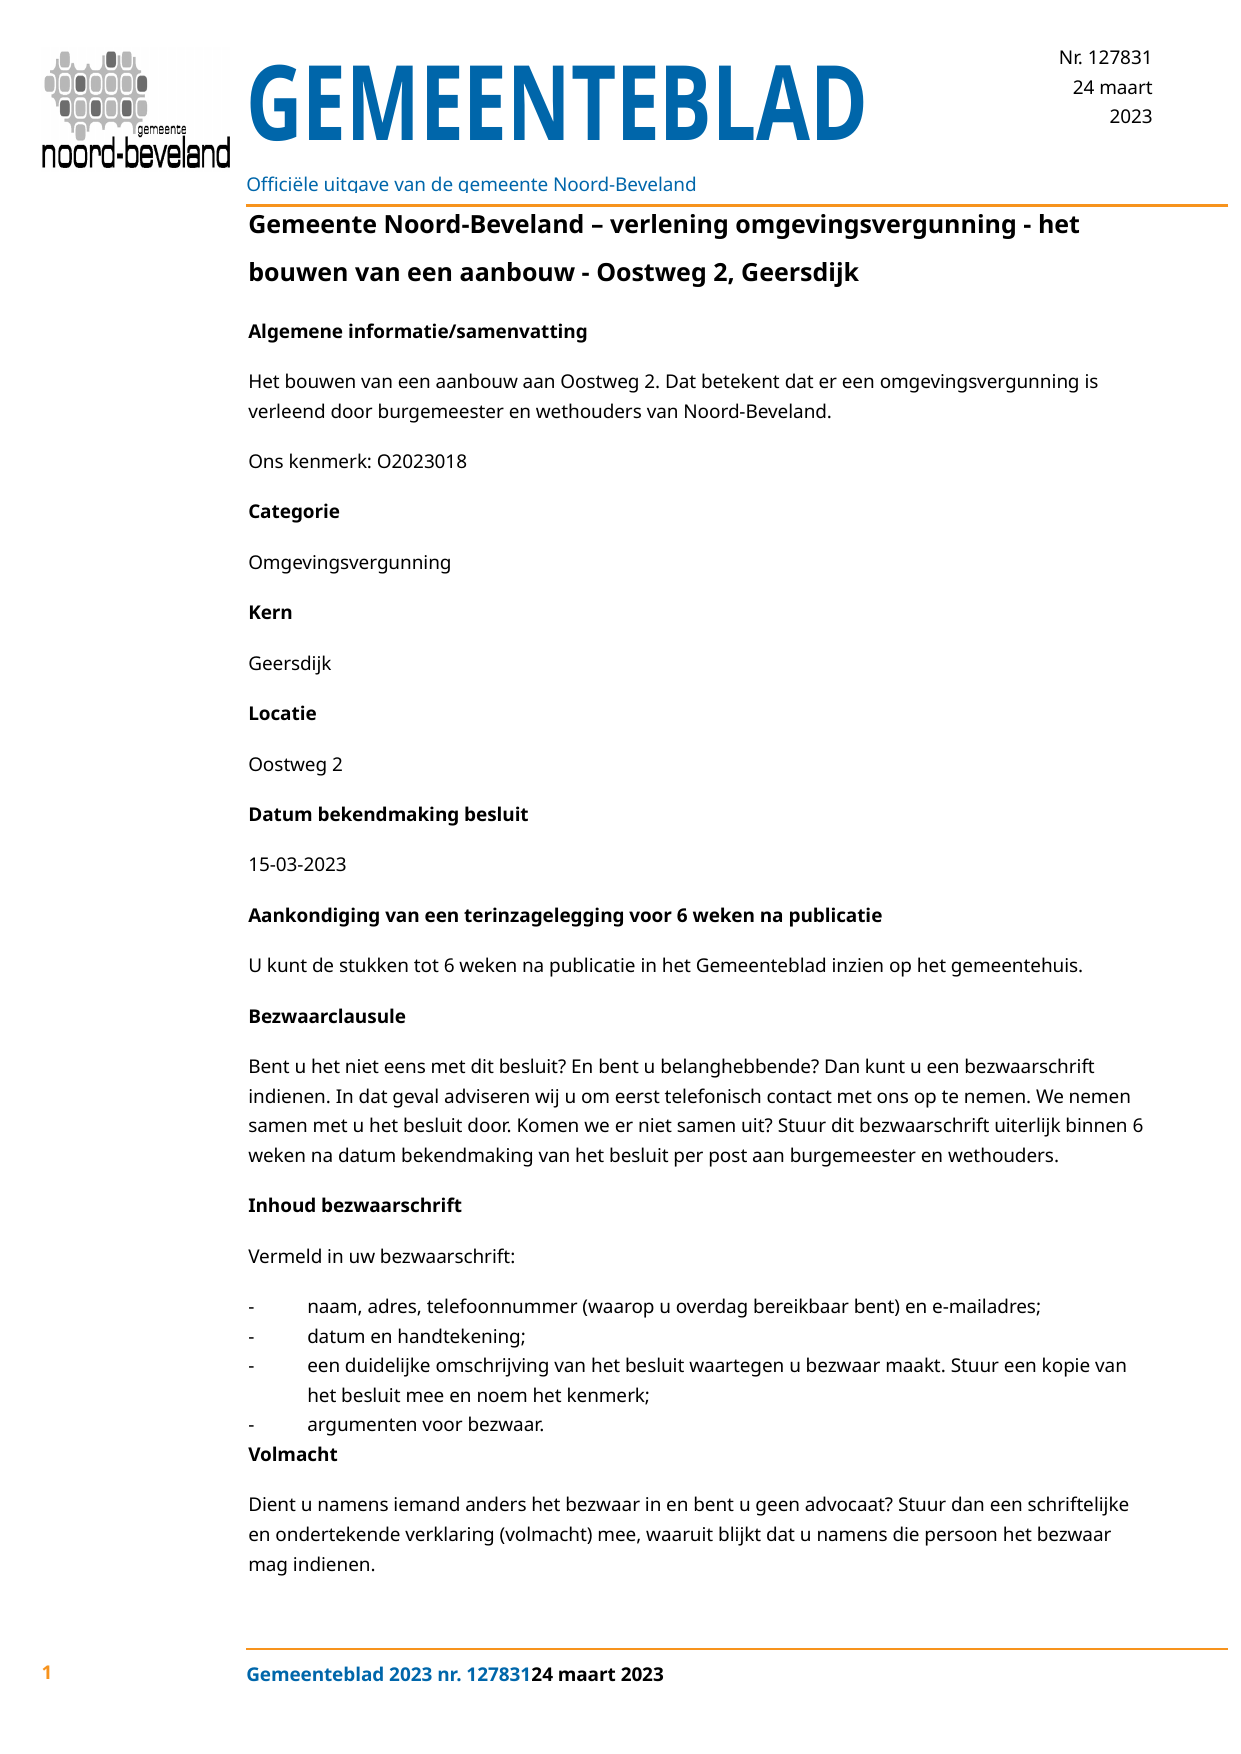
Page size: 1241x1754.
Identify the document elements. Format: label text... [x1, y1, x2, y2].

text Het bouwen van een aanbouw aan Oostweg 2. Dat betekent dat er een omgevingsvergunning is verleend door burgemeester en wethouders van Noord-Beveland. [248, 368, 1152, 424]
list datum en handtekening; [248, 1323, 1152, 1349]
text Inhoud bezwaarschrift [248, 1192, 1152, 1218]
text Aankondiging van een terinzagelegging voor 6 weken na publicatie [248, 902, 1152, 928]
text Bent u het niet eens met dit besluit? En bent u belanghebbende? Dan kunt u een bezwaarschrift indienen. In dat geval adviseren wij u om eerst telefonisch contact met ons op te nemen. We nemen samen met u het besluit door. Komen we er niet samen uit? Stuur dit bezwaarschrift uiterlijk binnen 6 weken na datum bekendmaking van het besluit per post aan burgemeester en wethouders. [248, 1053, 1152, 1168]
text Categorie [248, 499, 1152, 524]
text Dient u namens iemand anders het bezwaar in en bent u geen advocaat? Stuur dan een schriftelijke en ondertekende verklaring (volmacht) mee, waaruit blijkt dat u namens die persoon het bezwaar mag indienen. [248, 1492, 1152, 1577]
text Algemene informatie/samenvatting [248, 318, 1152, 344]
text 15-03-2023 [248, 852, 1152, 877]
list naam, adres, telefoonnummer (waarop u overdag bereikbaar bent) en e-mailadres; [248, 1293, 1152, 1319]
text Bezwaarclausule [248, 1003, 1152, 1029]
text Datum bekendmaking besluit [248, 801, 1152, 827]
text Geersdijk [248, 650, 1152, 676]
list argumenten voor bezwaar. [248, 1412, 1152, 1437]
list een duidelijke omschrijving van het besluit waartegen u bezwaar maakt. Stuur een kopie van het besluit mee en noem het kenmerk; [248, 1352, 1152, 1408]
picture [41, 47, 231, 172]
text Oostweg 2 [248, 751, 1152, 777]
text Vermeld in uw bezwaarschrift: [248, 1243, 1152, 1269]
text Locatie [248, 700, 1152, 726]
text Ons kenmerk: O2023018 [248, 448, 1152, 474]
text Volmacht [248, 1441, 1152, 1467]
text Gemeente Noord-Beveland – verlening omgevingsvergunning - het bouwen van een aanbouw - Oostweg 2, Geersdijk [248, 207, 1152, 288]
text Omgevingsvergunning [248, 549, 1152, 575]
text Kern [248, 599, 1152, 625]
text U kunt de stukken tot 6 weken na publicatie in het Gemeenteblad inzien op het gemeentehuis. [248, 952, 1152, 978]
